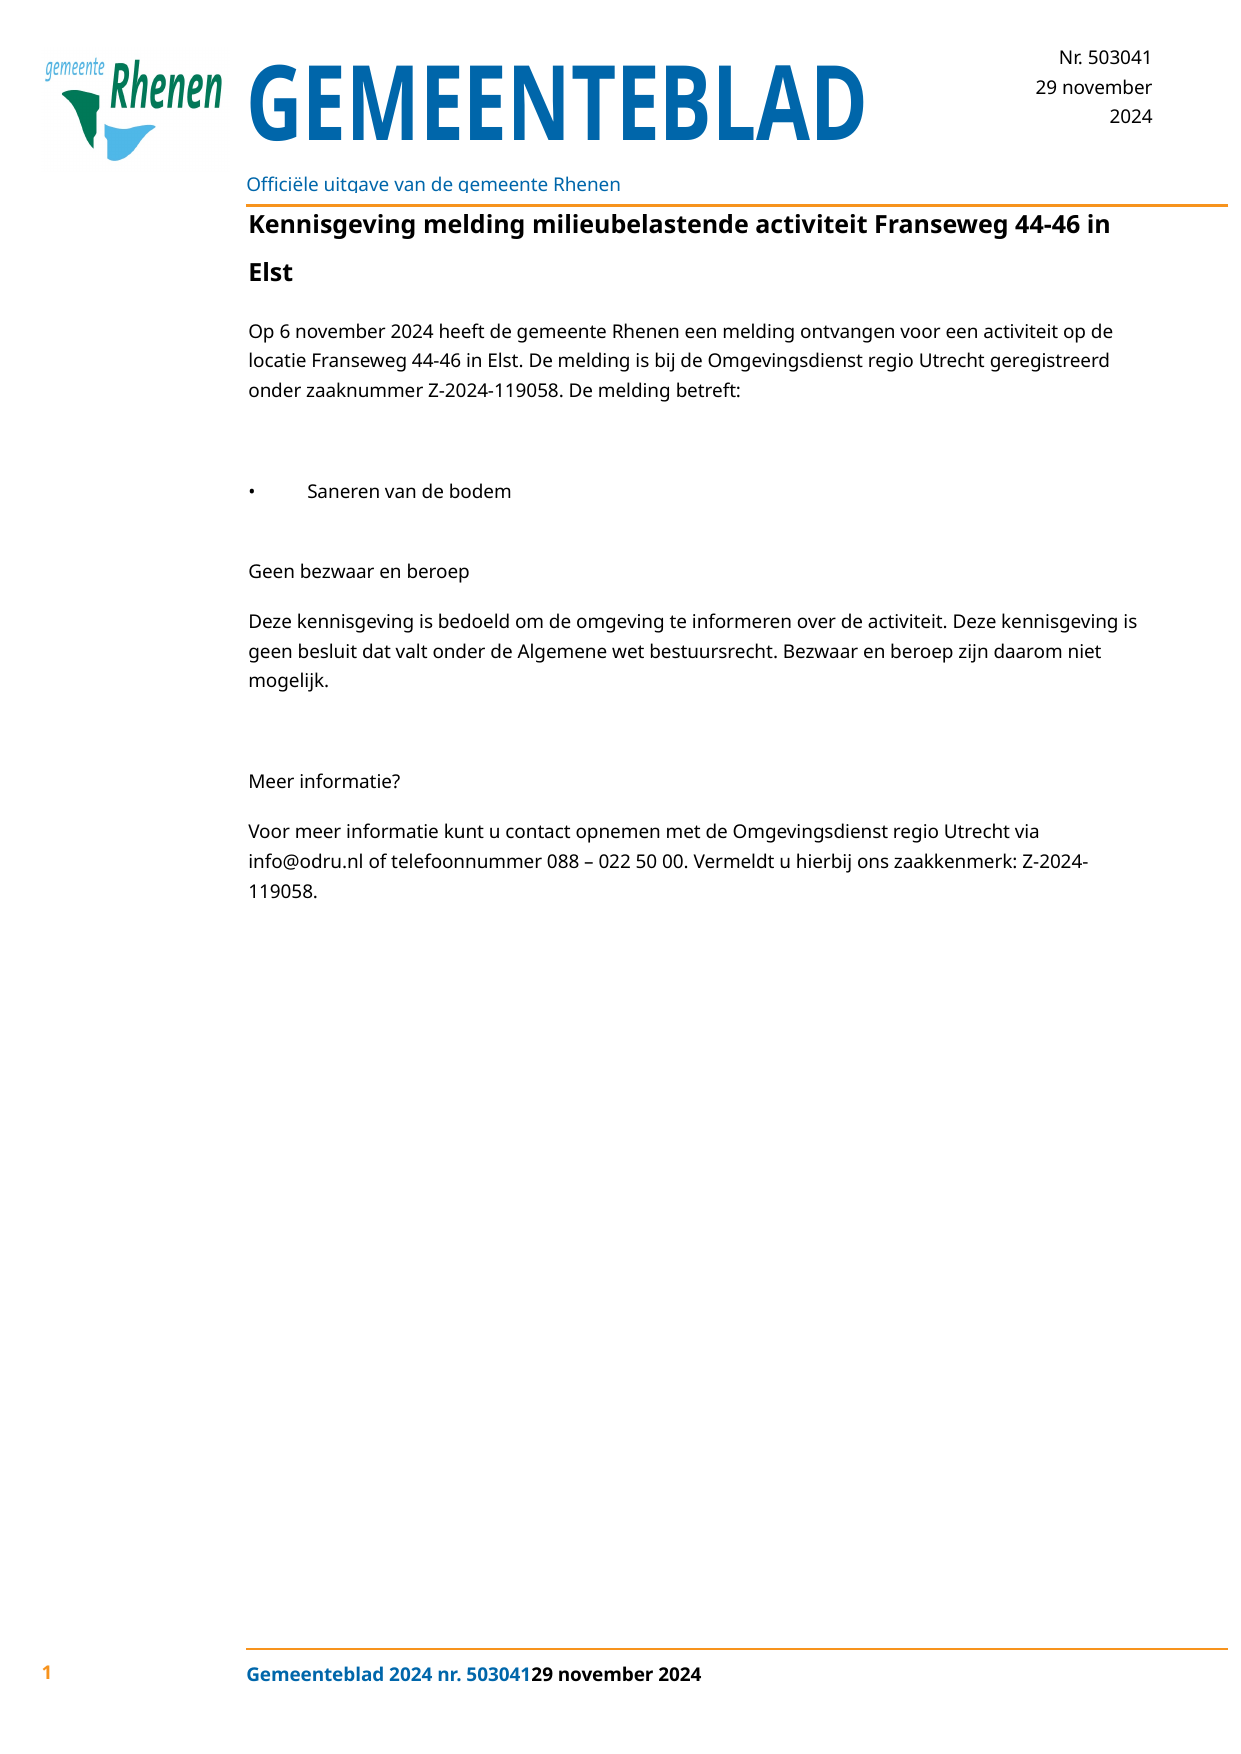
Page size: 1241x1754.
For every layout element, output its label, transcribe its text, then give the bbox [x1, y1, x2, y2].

text Meer informatie? [248, 768, 1152, 794]
text Deze kennisgeving is bedoeld om de omgeving te informeren over de activiteit. Deze kennisgeving is geen besluit dat valt onder de Algemene wet bestuursrecht. Bezwaar en beroep zijn daarom niet mogelijk. [248, 608, 1152, 693]
list Saneren van de bodem [248, 478, 1152, 504]
picture [41, 47, 231, 172]
text Kennisgeving melding milieubelastende activiteit Franseweg 44-46 in Elst [248, 207, 1152, 288]
text Op 6 november 2024 heeft de gemeente Rhenen een melding ontvangen voor een activiteit op de locatie Franseweg 44-46 in Elst. De melding is bij de Omgevingsdienst regio Utrecht geregistreerd onder zaaknummer Z-2024-119058. De melding betreft: [248, 318, 1152, 403]
text Geen bezwaar en beroep [248, 558, 1152, 584]
text Voor meer informatie kunt u contact opnemen met de Omgevingsdienst regio Utrecht via info@odru.nl of telefoonnummer 088 – 022 50 00. Vermeldt u hierbij ons zaakkenmerk: Z-2024-119058. [248, 819, 1152, 904]
